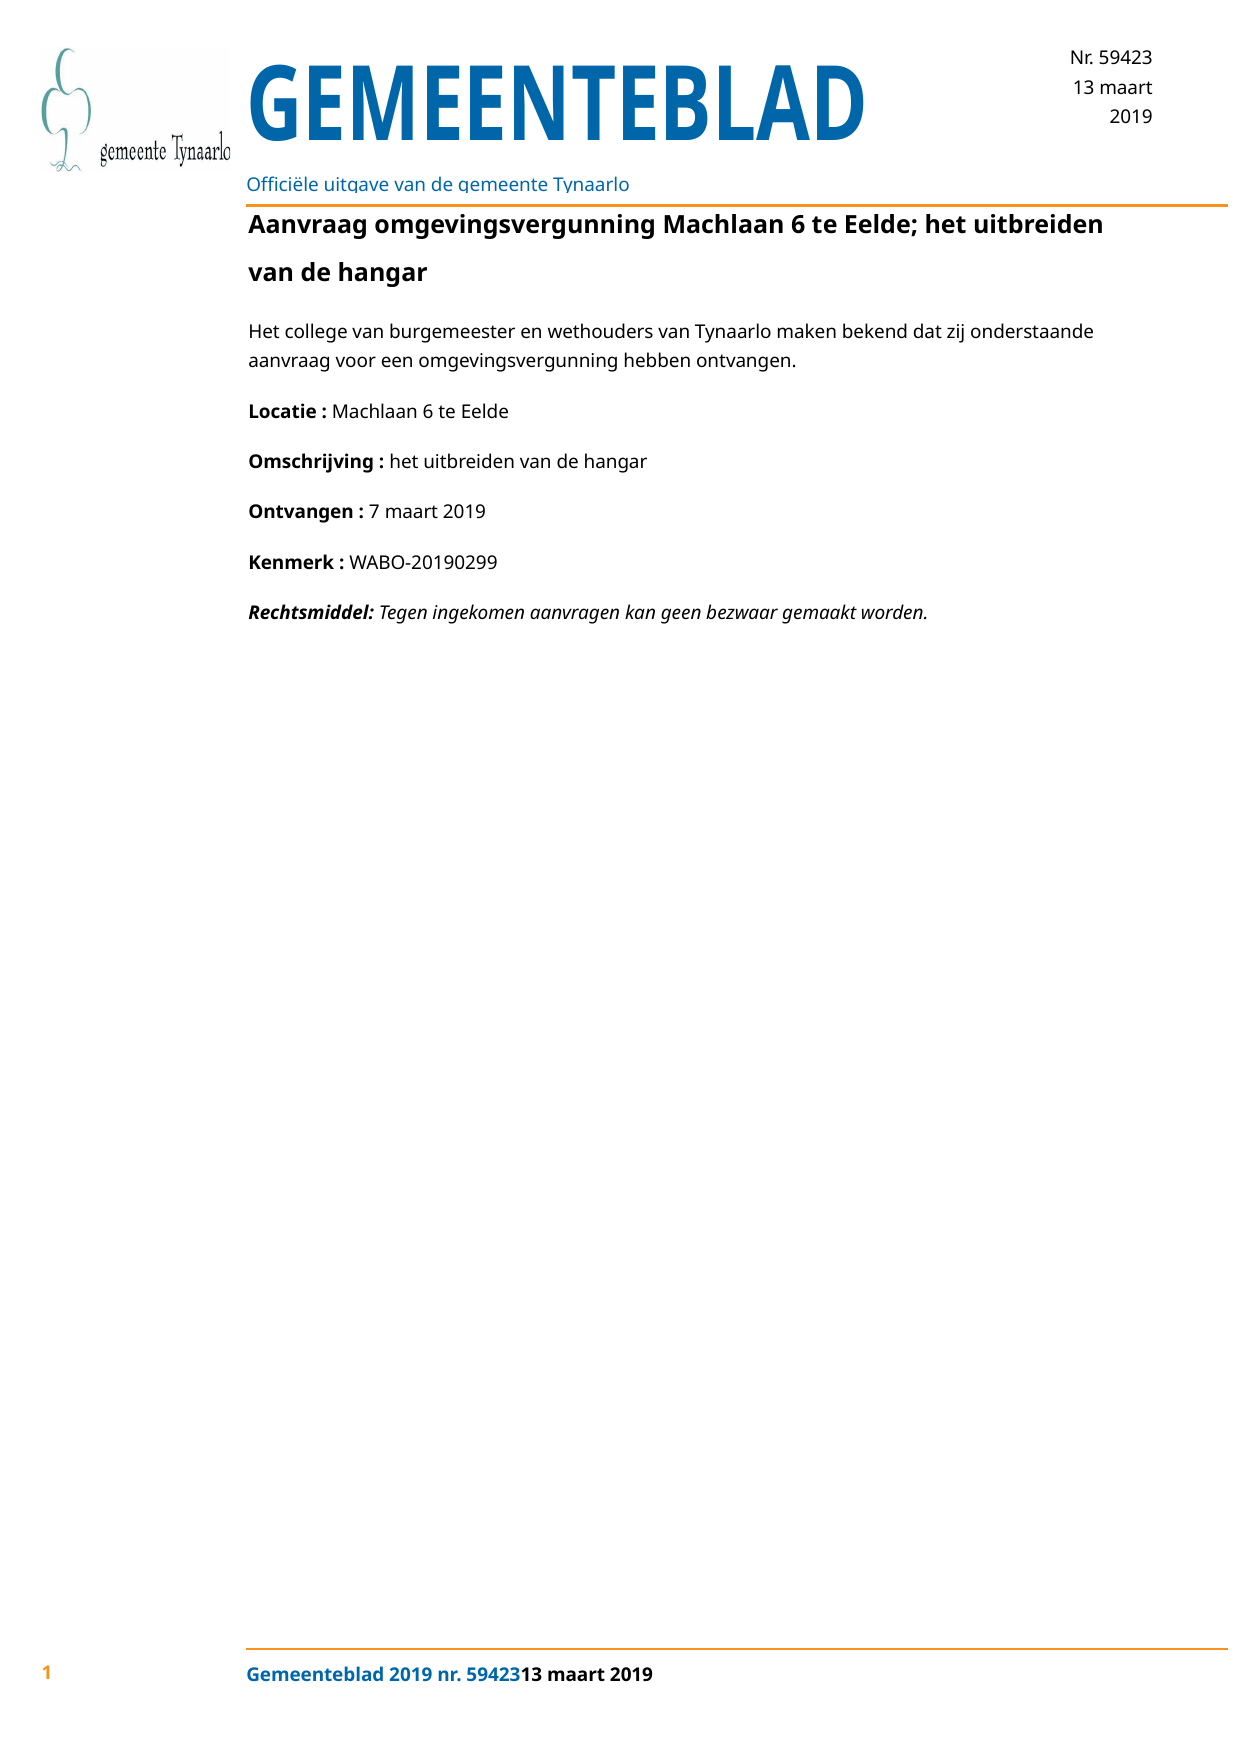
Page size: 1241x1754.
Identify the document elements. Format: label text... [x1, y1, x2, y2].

text Locatie : Machlaan 6 te Eelde [248, 398, 1152, 424]
picture [41, 47, 231, 172]
text Rechtsmiddel: Tegen ingekomen aanvragen kan geen bezwaar gemaakt worden. [248, 599, 1152, 625]
text Aanvraag omgevingsvergunning Machlaan 6 te Eelde; het uitbreiden van de hangar [248, 207, 1152, 288]
text Kenmerk : WABO-20190299 [248, 549, 1152, 575]
text Ontvangen : 7 maart 2019 [248, 499, 1152, 524]
text Omschrijving : het uitbreiden van de hangar [248, 448, 1152, 474]
text Het college van burgemeester en wethouders van Tynaarlo maken bekend dat zij onderstaande aanvraag voor een omgevingsvergunning hebben ontvangen. [248, 318, 1152, 373]
